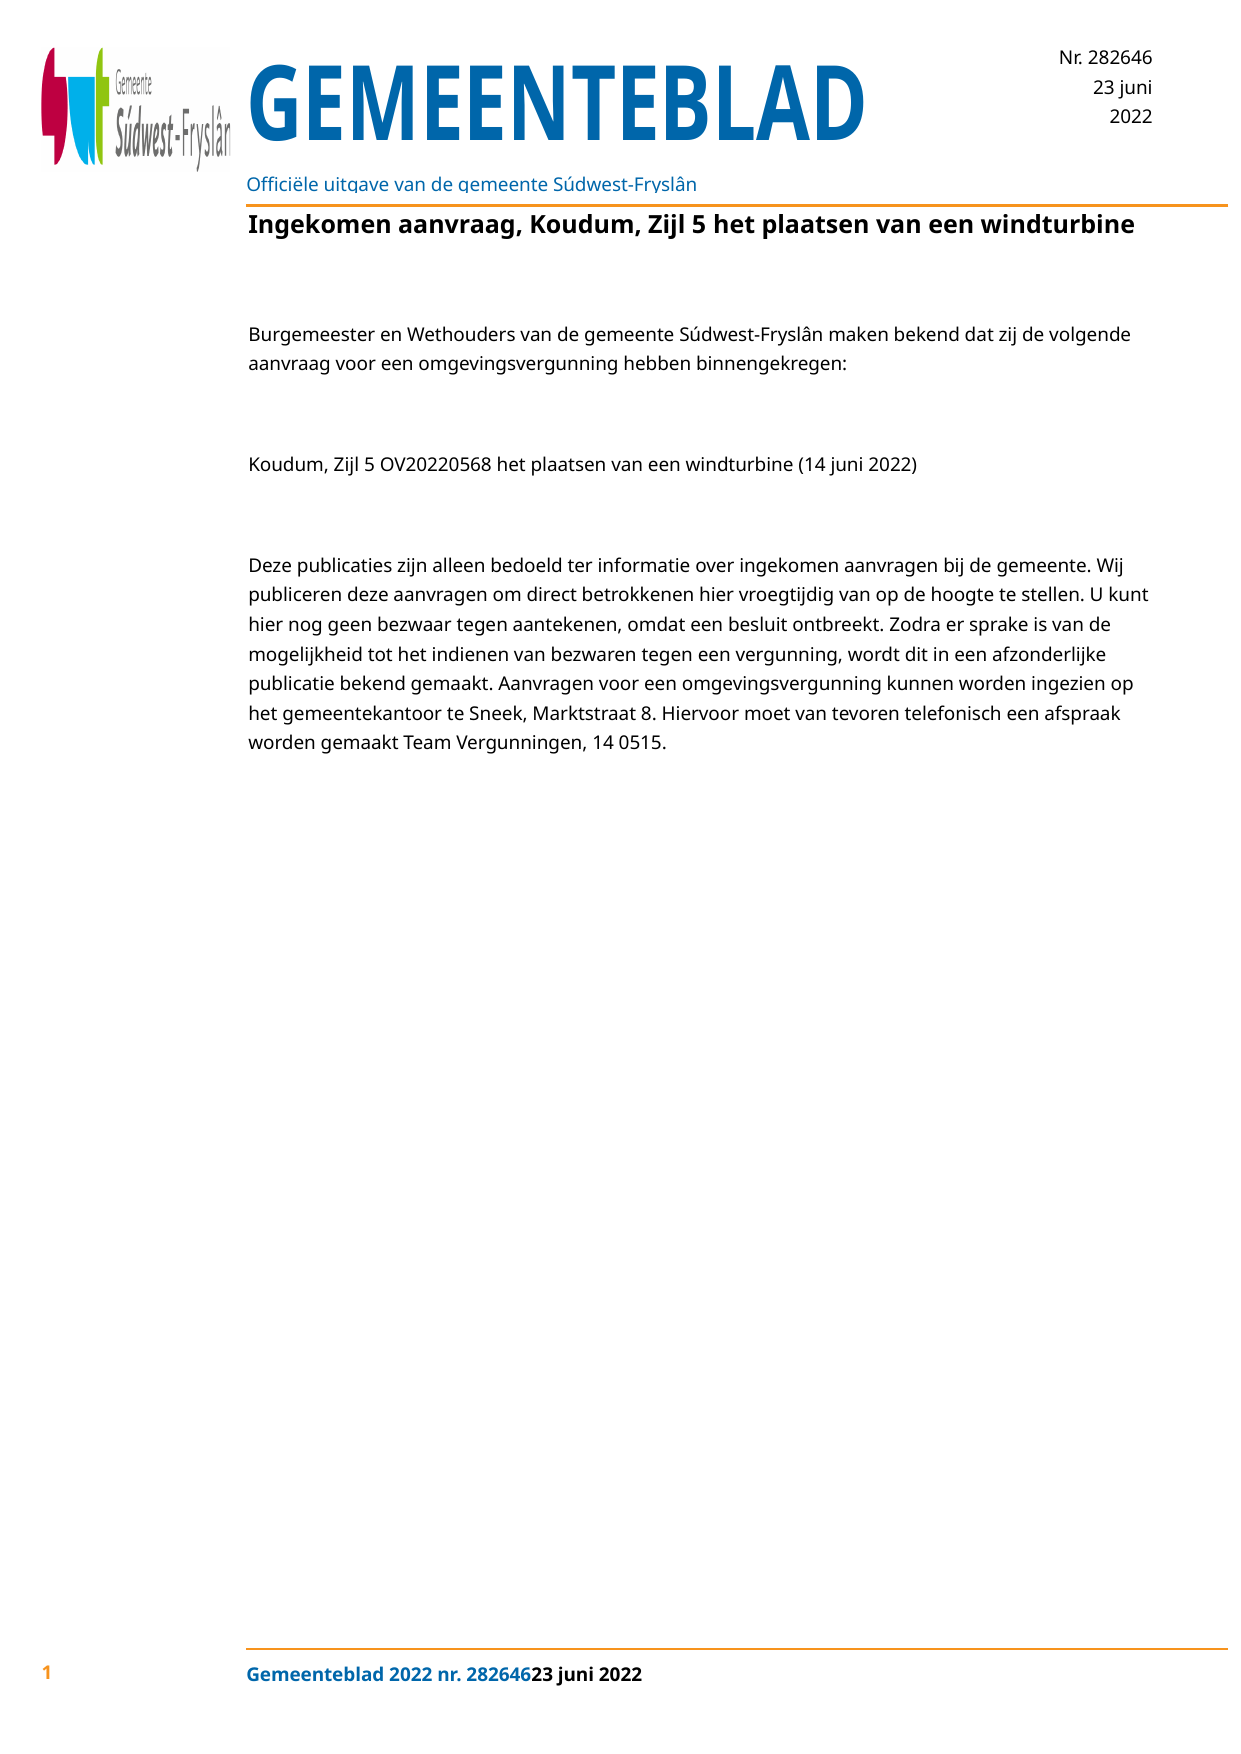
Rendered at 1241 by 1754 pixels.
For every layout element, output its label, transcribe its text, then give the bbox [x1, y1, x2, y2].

text Deze publicaties zijn alleen bedoeld ter informatie over ingekomen aanvragen bij de gemeente. Wij publiceren deze aanvragen om direct betrokkenen hier vroegtijdig van op de hoogte te stellen. U kunt hier nog geen bezwaar tegen aantekenen, omdat een besluit ontbreekt. Zodra er sprake is van de mogelijkheid tot het indienen van bezwaren tegen een vergunning, wordt dit in een afzonderlijke publicatie bekend gemaakt. Aanvragen voor een omgevingsvergunning kunnen worden ingezien op het gemeentekantoor te Sneek, Marktstraat 8. Hiervoor moet van tevoren telefonisch een afspraak worden gemaakt Team Vergunningen, 14 0515. [248, 552, 1152, 755]
text Burgemeester en Wethouders van de gemeente Súdwest-Fryslân maken bekend dat zij de volgende aanvraag voor een omgevingsvergunning hebben binnengekregen: [248, 321, 1152, 376]
text Ingekomen aanvraag, Koudum, Zijl 5 het plaatsen van een windturbine [248, 207, 1152, 241]
text Koudum, Zijl 5 OV20220568 het plaatsen van een windturbine (14 juni 2022) [248, 451, 1152, 477]
picture [41, 47, 231, 172]
